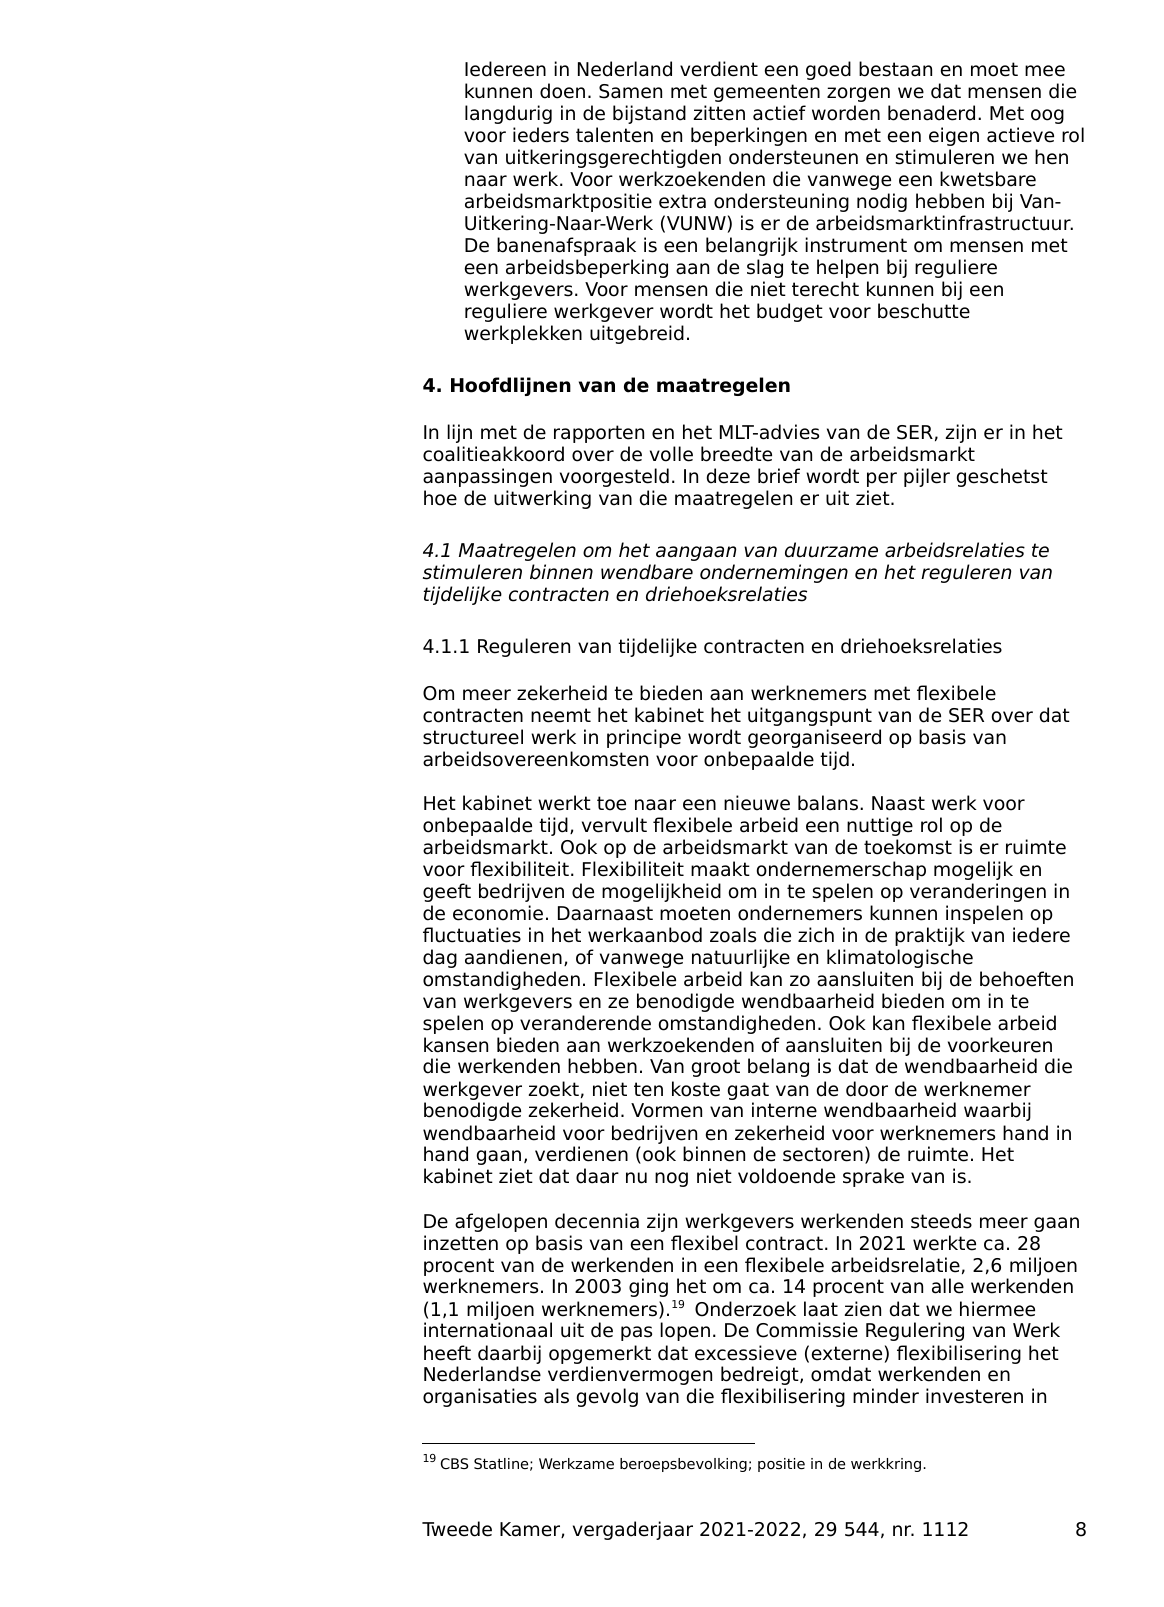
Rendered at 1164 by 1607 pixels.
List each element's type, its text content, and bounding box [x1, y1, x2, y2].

text In lijn met de rapporten en het MLT-advies van de SER, zijn er in het coalitieakkoord over de volle breedte van de arbeidsmarkt aanpassingen voorgesteld. In deze brief wordt per pijler geschetst hoe de uitwerking van die maatregelen er uit ziet. [422, 422, 1087, 510]
text Om meer zekerheid te bieden aan werknemers met flexibele contracten neemt het kabinet het uitgangspunt van de SER over dat structureel werk in principe wordt georganiseerd op basis van arbeidsovereenkomsten voor onbepaalde tijd. [422, 683, 1087, 771]
text Iedereen in Nederland verdient een goed bestaan en moet mee kunnen doen. Samen met gemeenten zorgen we dat mensen die langdurig in de bijstand zitten actief worden benaderd. Met oog voor ieders talenten en beperkingen en met een eigen actieve rol van uitkeringsgerechtigden ondersteunen en stimuleren we hen naar werk. Voor werkzoekenden die vanwege een kwetsbare arbeidsmarktpositie extra ondersteuning nodig hebben bij Van-Uitkering-Naar-Werk (VUNW) is er de arbeidsmarktinfrastructuur. De banenafspraak is een belangrijk instrument om mensen met een arbeidsbeperking aan de slag te helpen bij reguliere werkgevers. Voor mensen die niet terecht kunnen bij een reguliere werkgever wordt het budget voor beschutte werkplekken uitgebreid. [464, 59, 1087, 345]
text CBS Statline; Werkzame beroepsbevolking; positie in de werkkring. [422, 1452, 1087, 1474]
subtitle 4.1.1 Reguleren van tijdelijke contracten en driehoeksrelaties [422, 636, 1087, 658]
subtitle 4.1 Maatregelen om het aangaan van duurzame arbeidsrelaties te stimuleren binnen wendbare ondernemingen en het reguleren van tijdelijke contracten en driehoeksrelaties [422, 540, 1087, 606]
subtitle 4. Hoofdlijnen van de maatregelen [422, 375, 1087, 397]
text De afgelopen decennia zijn werkgevers werkenden steeds meer gaan inzetten op basis van een flexibel contract. In 2021 werkte ca. 28 procent van de werkenden in een flexibele arbeidsrelatie, 2,6 miljoen werknemers. In 2003 ging het om ca. 14 procent van alle werkenden (1,1 miljoen werknemers). Onderzoek laat zien dat we hiermee internationaal uit de pas lopen. De Commissie Regulering van Werk heeft daarbij opgemerkt dat excessieve (externe) flexibilisering het Nederlandse verdienvermogen bedreigt, omdat werkenden en organisaties als gevolg van die flexibilisering minder investeren in [422, 1211, 1087, 1408]
text Het kabinet werkt toe naar een nieuwe balans. Naast werk voor onbepaalde tijd, vervult flexibele arbeid een nuttige rol op de arbeidsmarkt. Ook op de arbeidsmarkt van de toekomst is er ruimte voor flexibiliteit. Flexibiliteit maakt ondernemerschap mogelijk en geeft bedrijven de mogelijkheid om in te spelen op veranderingen in de economie. Daarnaast moeten ondernemers kunnen inspelen op fluctuaties in het werkaanbod zoals die zich in de praktijk van iedere dag aandienen, of vanwege natuurlijke en klimatologische omstandigheden. Flexibele arbeid kan zo aansluiten bij de behoeften van werkgevers en ze benodigde wendbaarheid bieden om in te spelen op veranderende omstandigheden. Ook kan flexibele arbeid kansen bieden aan werkzoekenden of aansluiten bij de voorkeuren die werkenden hebben. Van groot belang is dat de wendbaarheid die werkgever zoekt, niet ten koste gaat van de door de werknemer benodigde zekerheid. Vormen van interne wendbaarheid waarbij wendbaarheid voor bedrijven en zekerheid voor werknemers hand in hand gaan, verdienen (ook binnen de sectoren) de ruimte. Het kabinet ziet dat daar nu nog niet voldoende sprake van is. [422, 793, 1087, 1188]
